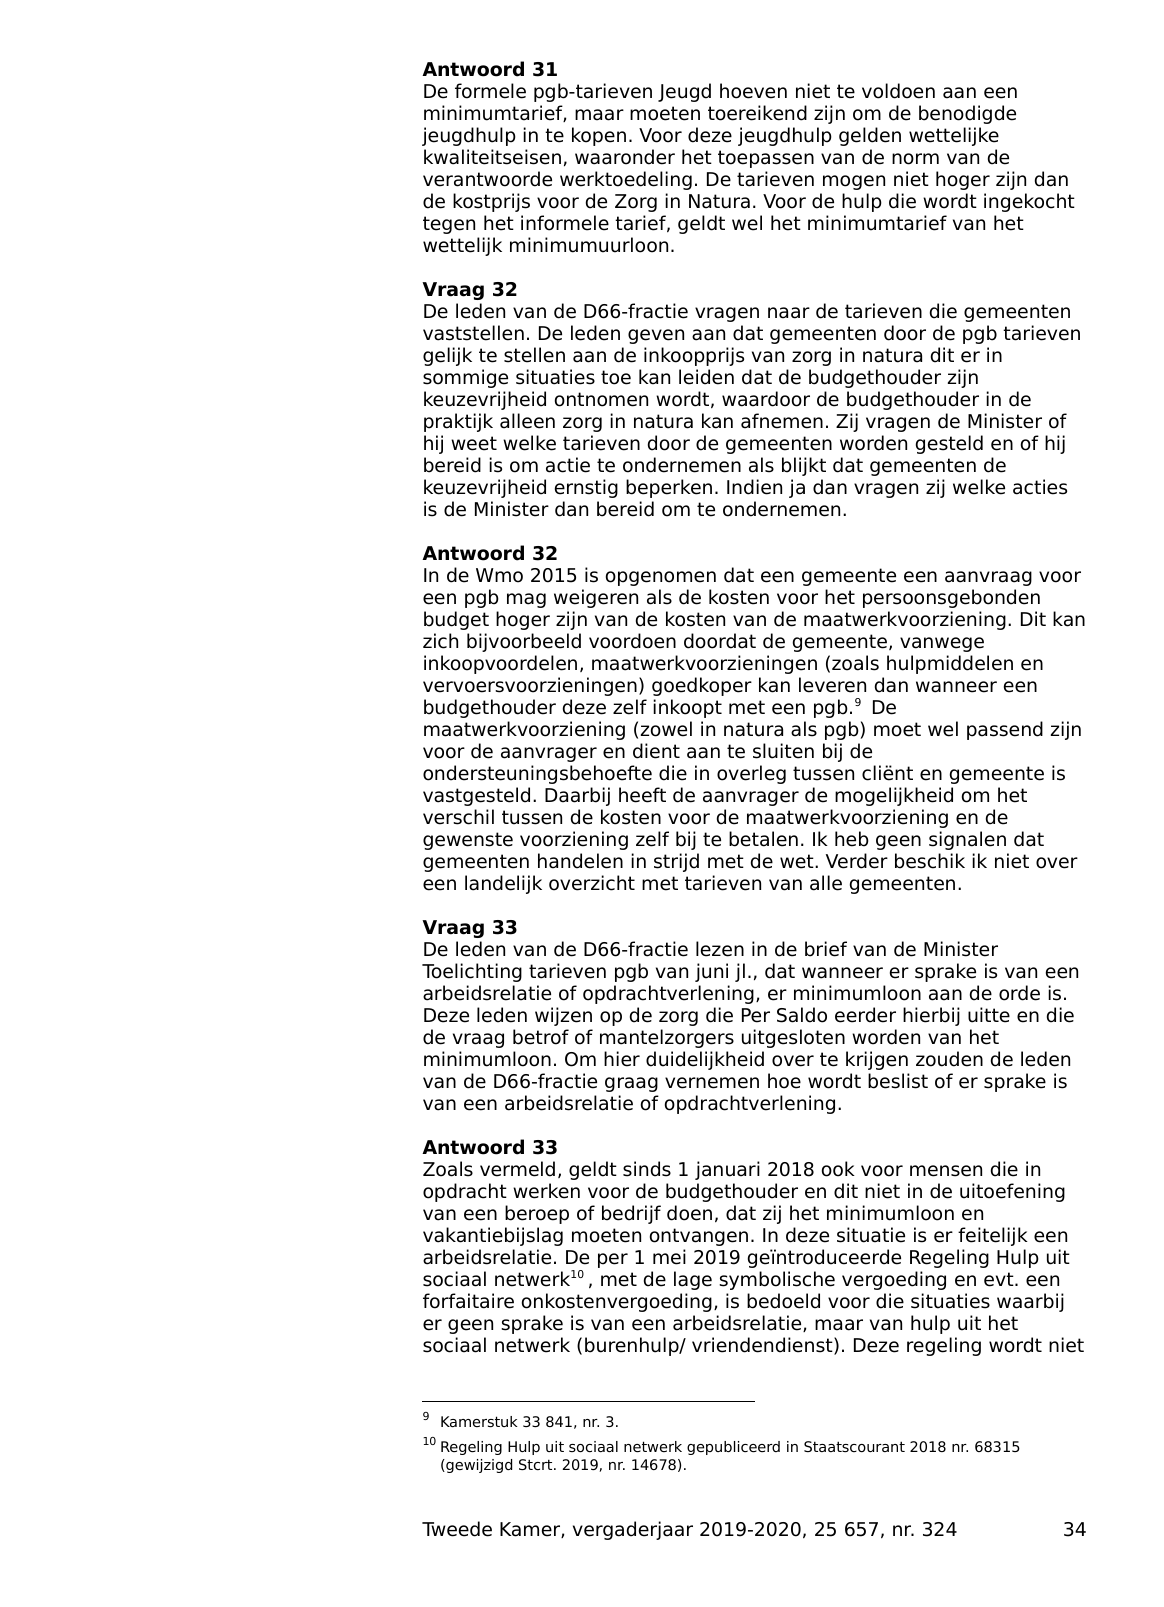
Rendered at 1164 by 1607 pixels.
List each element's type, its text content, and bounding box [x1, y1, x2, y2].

text De leden van de D66-fractie lezen in de brief van de Minister Toelichting tarieven pgb van juni jl., dat wanneer er sprake is van een arbeidsrelatie of opdrachtverlening, er minimumloon aan de orde is. Deze leden wijzen op de zorg die Per Saldo eerder hierbij uitte en die de vraag betrof of mantelzorgers uitgesloten worden van het minimumloon. Om hier duidelijkheid over te krijgen zouden de leden van de D66-fractie graag vernemen hoe wordt beslist of er sprake is van een arbeidsrelatie of opdrachtverlening. [422, 939, 1087, 1115]
text Kamerstuk 33 841, nr. 3. [422, 1410, 1087, 1432]
text De formele pgb-tarieven Jeugd hoeven niet te voldoen aan een minimumtarief, maar moeten toereikend zijn om de benodigde jeugdhulp in te kopen. Voor deze jeugdhulp gelden wettelijke kwaliteitseisen, waaronder het toepassen van de norm van de verantwoorde werktoedeling. De tarieven mogen niet hoger zijn dan de kostprijs voor de Zorg in Natura. Voor de hulp die wordt ingekocht tegen het informele tarief, geldt wel het minimumtarief van het wettelijk minimumuurloon. [422, 81, 1087, 257]
text Zoals vermeld, geldt sinds 1 januari 2018 ook voor mensen die in opdracht werken voor de budgethouder en dit niet in de uitoefening van een beroep of bedrijf doen, dat zij het minimumloon en vakantiebijslag moeten ontvangen. In deze situatie is er feitelijk een arbeidsrelatie. De per 1 mei 2019 geïntroduceerde Regeling Hulp uit sociaal netwerk, met de lage symbolische vergoeding en evt. een forfaitaire onkostenvergoeding, is bedoeld voor die situaties waarbij er geen sprake is van een arbeidsrelatie, maar van hulp uit het sociaal netwerk (burenhulp/ vriendendienst). Deze regeling wordt niet [422, 1159, 1087, 1357]
subtitle Antwoord 33 [422, 1137, 1087, 1159]
text Regeling Hulp uit sociaal netwerk gepubliceerd in Staatscourant 2018 nr. 68315 (gewijzigd Stcrt. 2019, nr. 14678). [422, 1435, 1087, 1474]
subtitle Antwoord 31 [422, 59, 1087, 81]
subtitle Vraag 33 [422, 917, 1087, 939]
text De leden van de D66-fractie vragen naar de tarieven die gemeenten vaststellen. De leden geven aan dat gemeenten door de pgb tarieven gelijk te stellen aan de inkoopprijs van zorg in natura dit er in sommige situaties toe kan leiden dat de budgethouder zijn keuzevrijheid ontnomen wordt, waardoor de budgethouder in de praktijk alleen zorg in natura kan afnemen. Zij vragen de Minister of hij weet welke tarieven door de gemeenten worden gesteld en of hij bereid is om actie te ondernemen als blijkt dat gemeenten de keuzevrijheid ernstig beperken. Indien ja dan vragen zij welke acties is de Minister dan bereid om te ondernemen. [422, 301, 1087, 521]
subtitle Vraag 32 [422, 279, 1087, 301]
subtitle Antwoord 32 [422, 543, 1087, 565]
text In de Wmo 2015 is opgenomen dat een gemeente een aanvraag voor een pgb mag weigeren als de kosten voor het persoonsgebonden budget hoger zijn van de kosten van de maatwerkvoorziening. Dit kan zich bijvoorbeeld voordoen doordat de gemeente, vanwege inkoopvoordelen, maatwerkvoorzieningen (zoals hulpmiddelen en vervoersvoorzieningen) goedkoper kan leveren dan wanneer een budgethouder deze zelf inkoopt met een pgb. De maatwerkvoorziening (zowel in natura als pgb) moet wel passend zijn voor de aanvrager en dient aan te sluiten bij de ondersteuningsbehoefte die in overleg tussen cliënt en gemeente is vastgesteld. Daarbij heeft de aanvrager de mogelijkheid om het verschil tussen de kosten voor de maatwerkvoorziening en de gewenste voorziening zelf bij te betalen. Ik heb geen signalen dat gemeenten handelen in strijd met de wet. Verder beschik ik niet over een landelijk overzicht met tarieven van alle gemeenten. [422, 565, 1087, 895]
